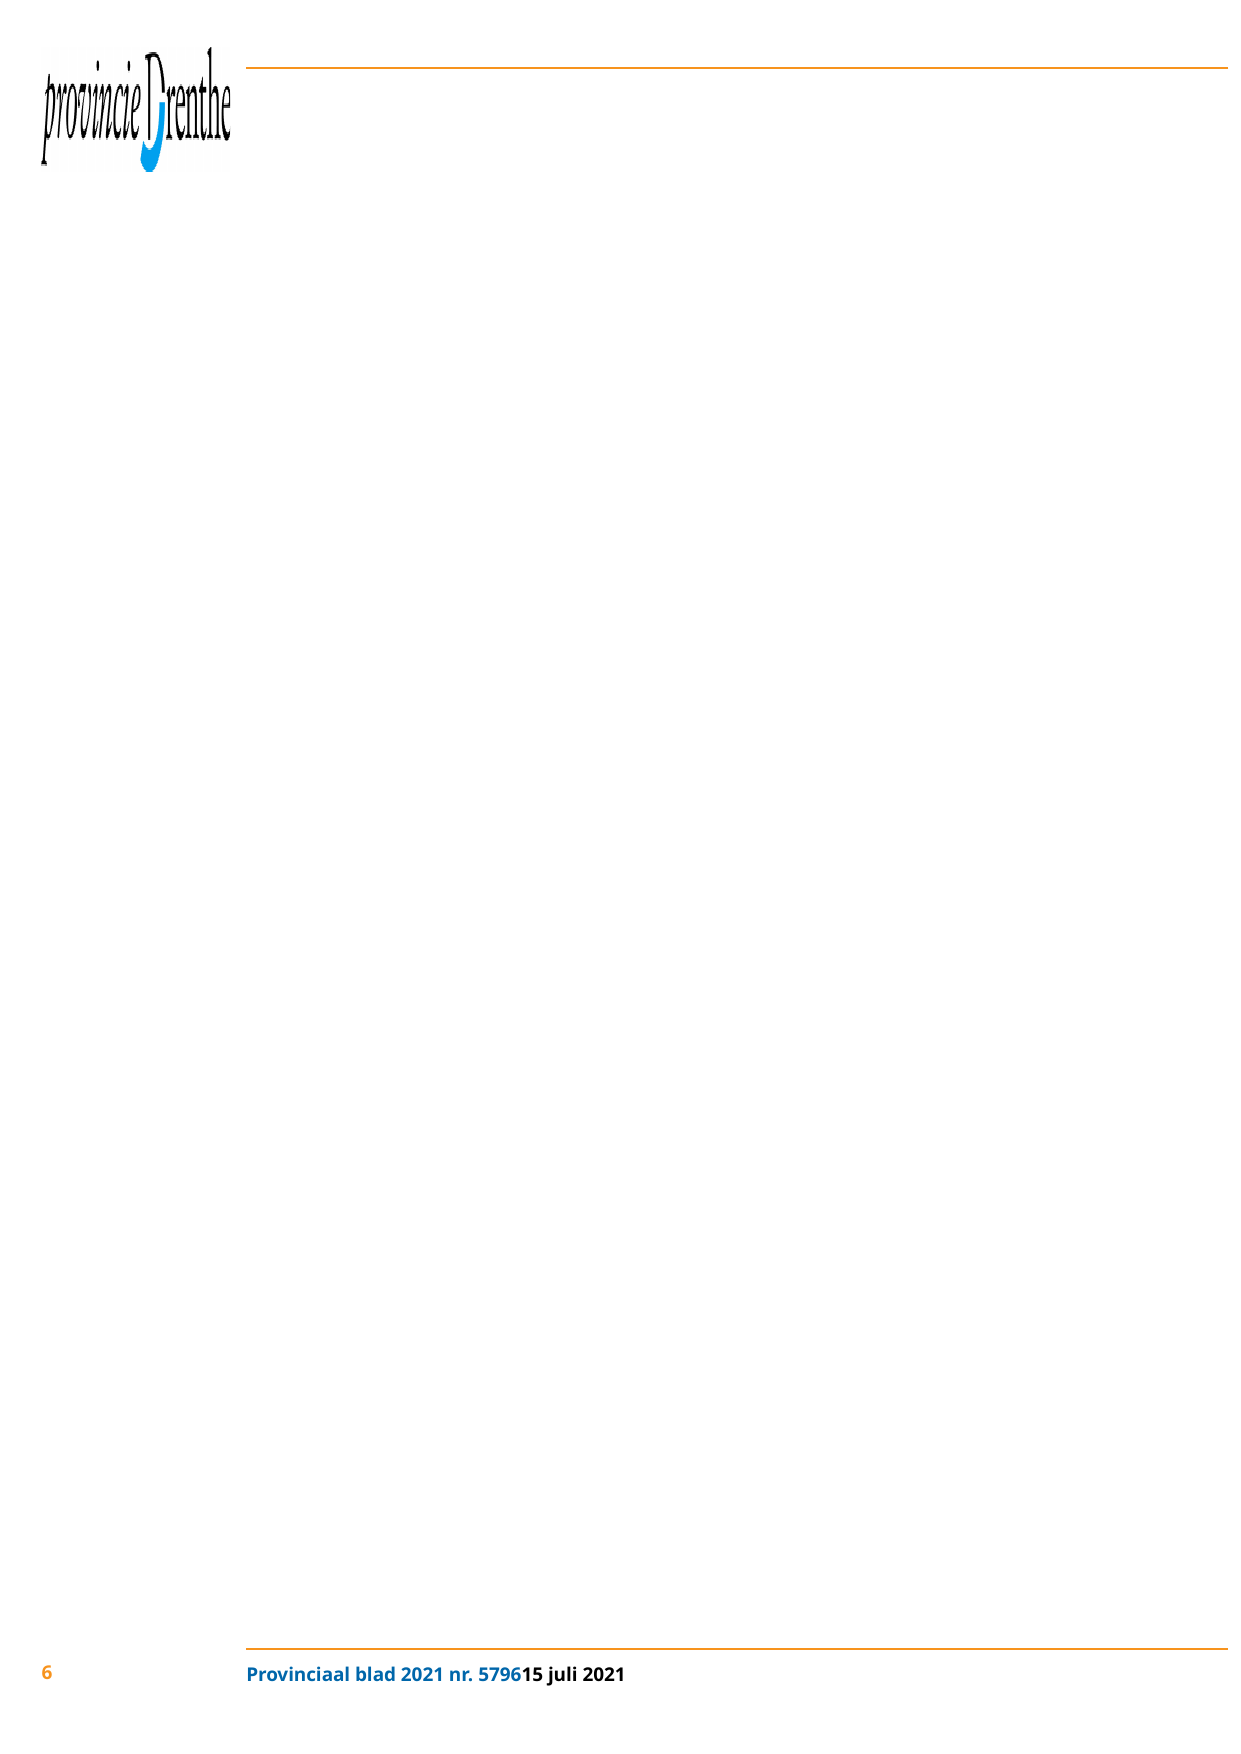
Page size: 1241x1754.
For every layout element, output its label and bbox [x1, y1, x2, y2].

picture [41, 47, 231, 172]
